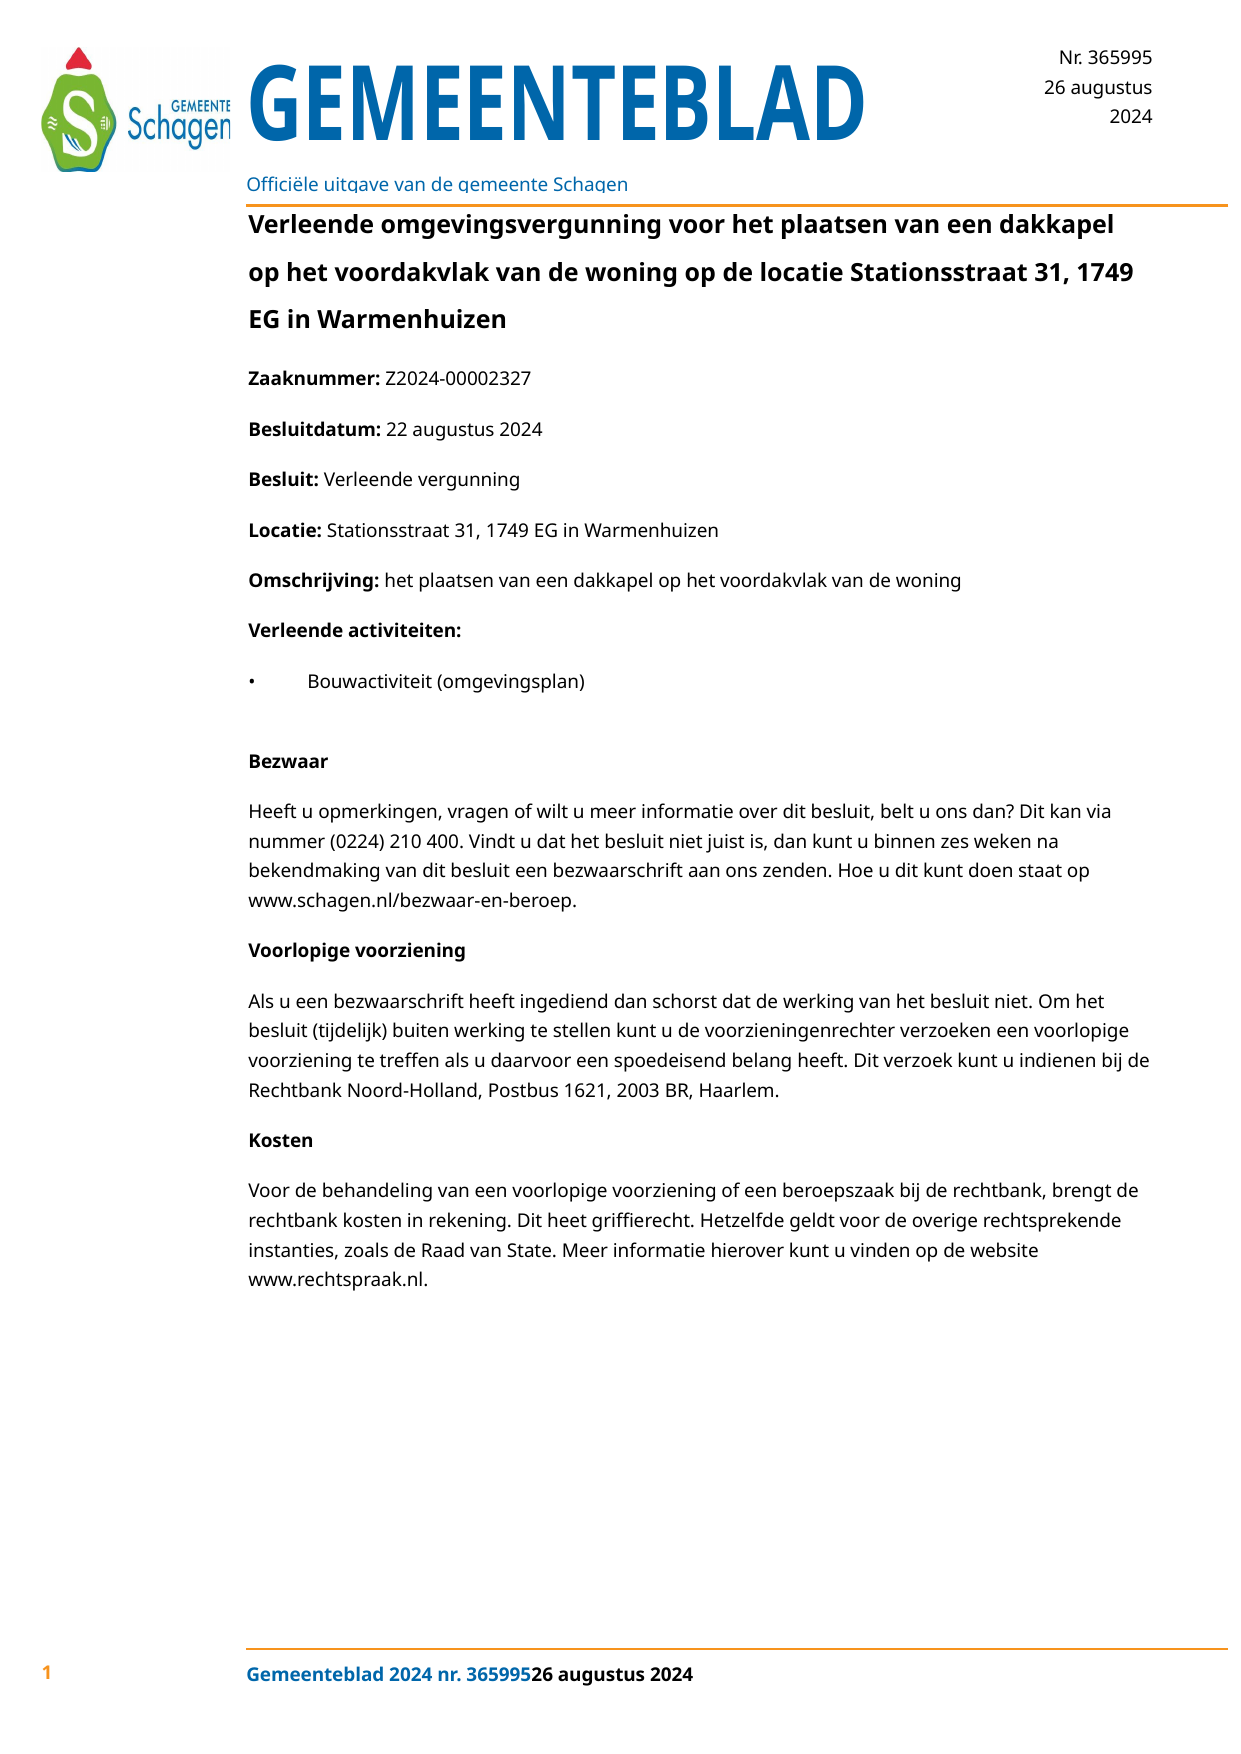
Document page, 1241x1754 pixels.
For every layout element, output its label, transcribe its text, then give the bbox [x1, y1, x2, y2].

text Verleende activiteiten: [248, 618, 1152, 643]
list Bouwactiviteit (omgevingsplan) [248, 668, 1152, 694]
text Besluit: Verleende vergunning [248, 466, 1152, 492]
text Zaaknummer: Z2024-00002327 [248, 366, 1152, 391]
text Verleende omgevingsvergunning voor het plaatsen van een dakkapel op het voordakvlak van de woning op de locatie Stationsstraat 31, 1749 EG in Warmenhuizen [248, 207, 1152, 336]
text Voorlopige voorziening [248, 938, 1152, 963]
text Als u een bezwaarschrift heeft ingediend dan schorst dat de werking van het besluit niet. Om het besluit (tijdelijk) buiten werking te stellen kunt u de voorzieningenrechter verzoeken een voorlopige voorziening te treffen als u daarvoor een spoedeisend belang heeft. Dit verzoek kunt u indienen bij de Rechtbank Noord-Holland, Postbus 1621, 2003 BR, Haarlem. [248, 988, 1152, 1102]
text Besluitdatum: 22 augustus 2024 [248, 416, 1152, 442]
text Voor de behandeling van een voorlopige voorziening of een beroepszaak bij de rechtbank, brengt de rechtbank kosten in rekening. Dit heet griffierecht. Hetzelfde geldt voor de overige rechtsprekende instanties, zoals de Raad van State. Meer informatie hierover kunt u vinden op de website www.rechtspraak.nl. [248, 1178, 1152, 1292]
text Locatie: Stationsstraat 31, 1749 EG in Warmenhuizen [248, 517, 1152, 542]
text Heeft u opmerkingen, vragen of wilt u meer informatie over dit besluit, belt u ons dan? Dit kan via nummer (0224) 210 400. Vindt u dat het besluit niet juist is, dan kunt u binnen zes weken na bekendmaking van dit besluit een bezwaarschrift aan ons zenden. Hoe u dit kunt doen staat op www.schagen.nl/bezwaar-en-beroep. [248, 798, 1152, 913]
text Bezwaar [248, 748, 1152, 774]
text Omschrijving: het plaatsen van een dakkapel op het voordakvlak van de woning [248, 567, 1152, 593]
picture [41, 47, 231, 172]
text Kosten [248, 1127, 1152, 1153]
